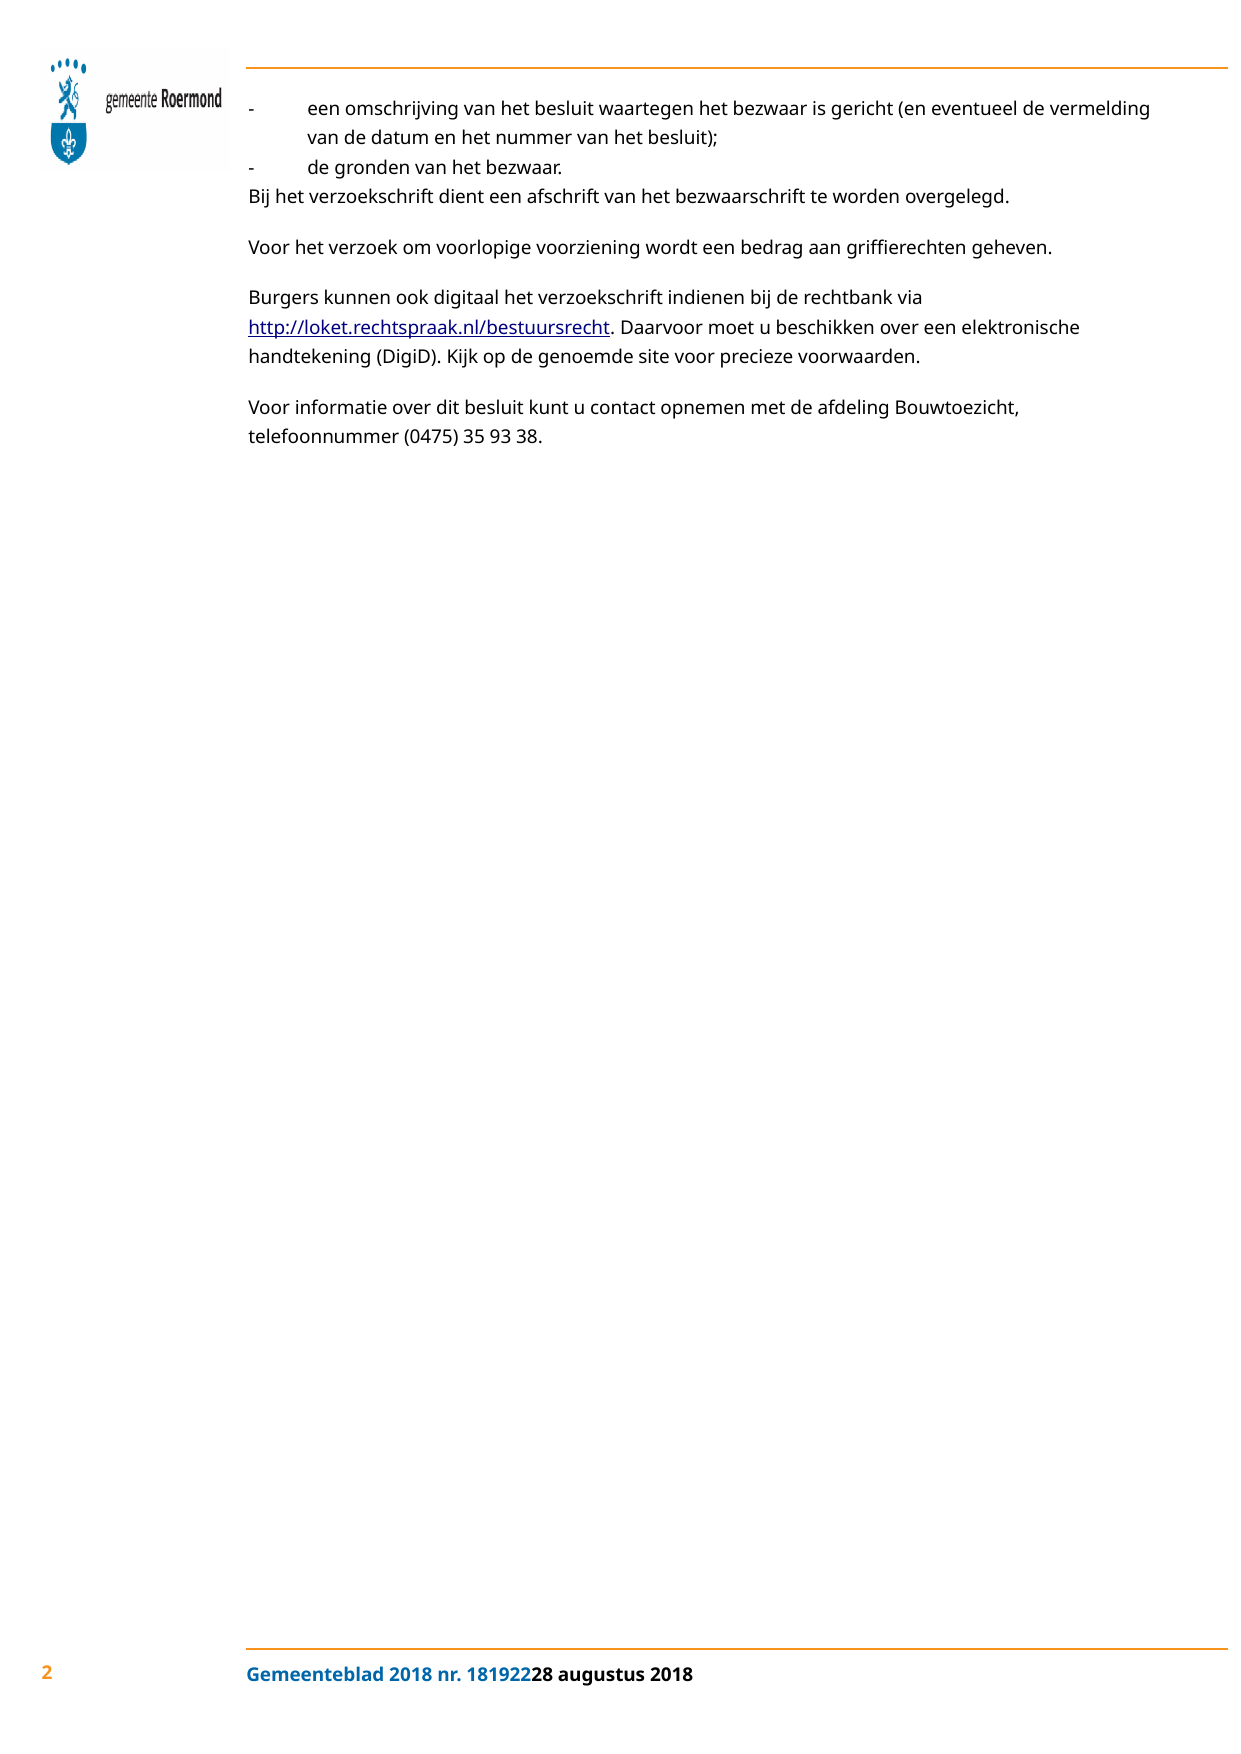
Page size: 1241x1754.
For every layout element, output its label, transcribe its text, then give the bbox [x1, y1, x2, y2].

list een omschrijving van het besluit waartegen het bezwaar is gericht (en eventueel de vermelding van de datum en het nummer van het besluit); [248, 95, 1152, 150]
picture [41, 47, 231, 172]
text Bij het verzoekschrift dient een afschrift van het bezwaarschrift te worden overgelegd. [248, 183, 1152, 209]
text Voor het verzoek om voorlopige voorziening wordt een bedrag aan griffierechten geheven. [248, 234, 1152, 260]
list de gronden van het bezwaar. [248, 154, 1152, 180]
text Voor informatie over dit besluit kunt u contact opnemen met de afdeling Bouwtoezicht, telefoonnummer (0475) 35 93 38. [248, 394, 1152, 449]
text Burgers kunnen ook digitaal het verzoekschrift indienen bij de rechtbank via http://loket.rechtspraak.nl/bestuursrecht. Daarvoor moet u beschikken over een elektronische handtekening (DigiD). Kijk op de genoemde site voor precieze voorwaarden. [248, 284, 1152, 369]
